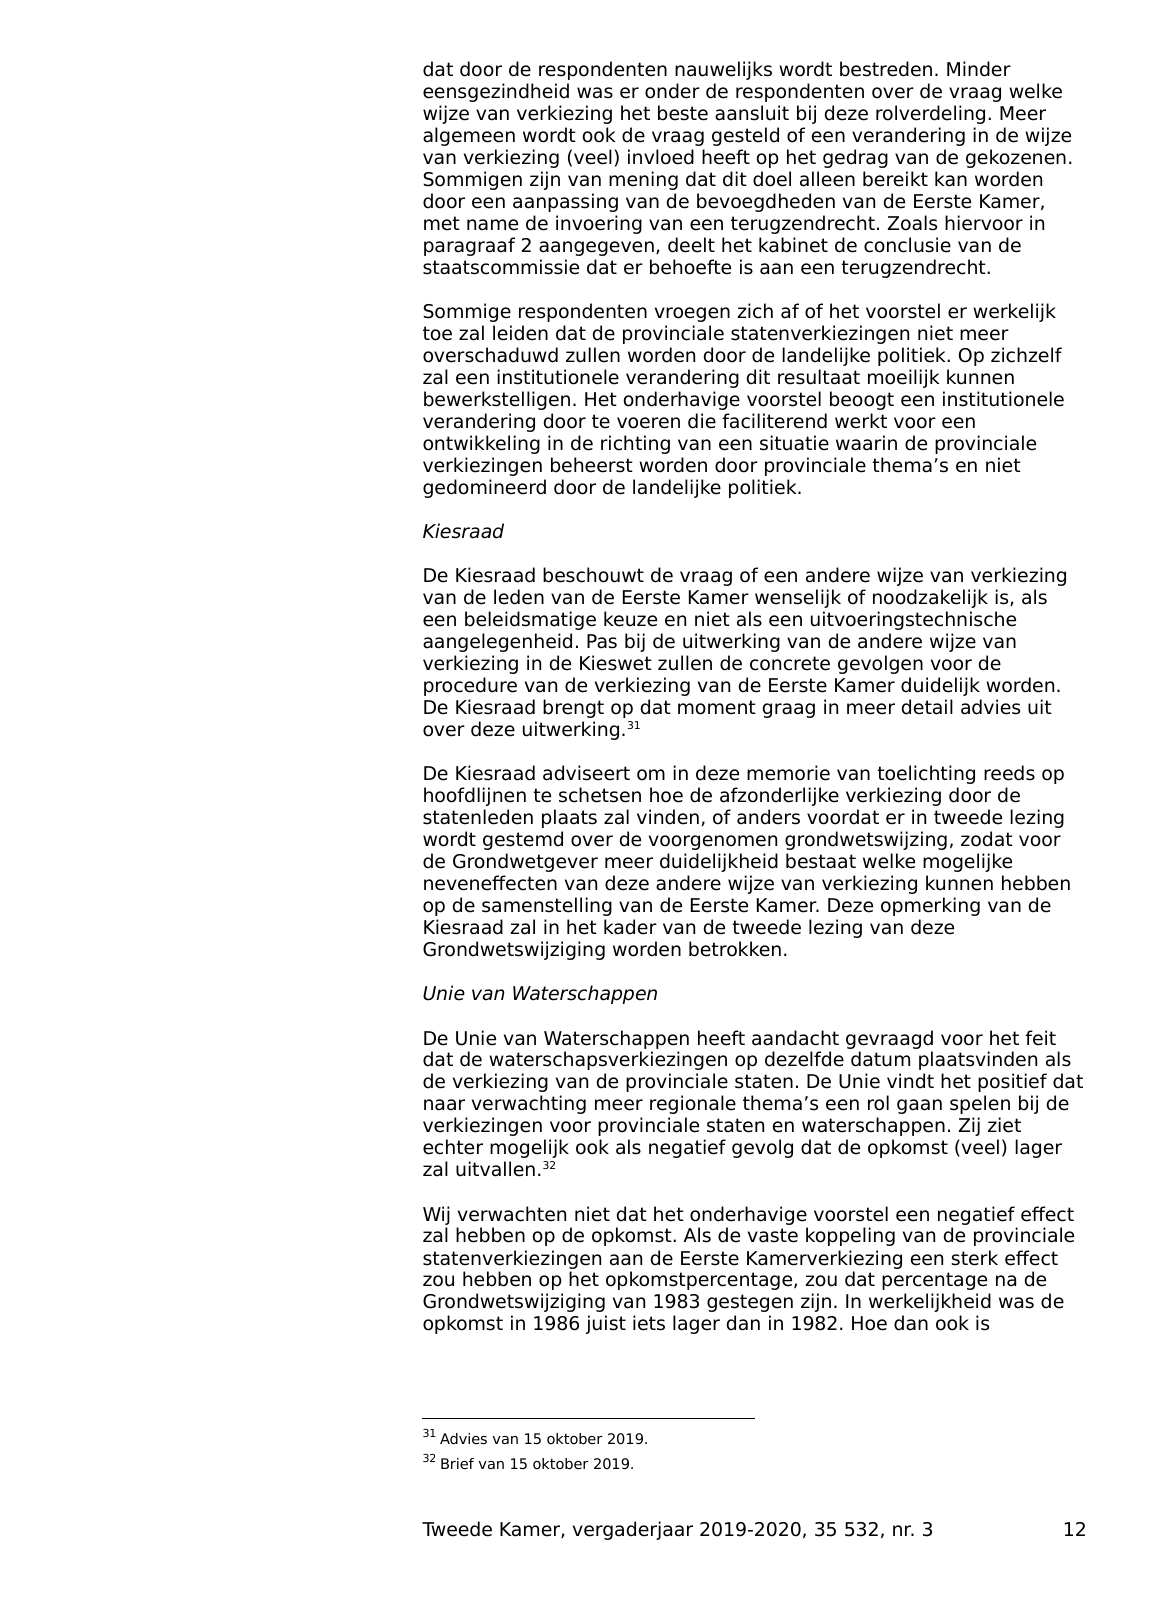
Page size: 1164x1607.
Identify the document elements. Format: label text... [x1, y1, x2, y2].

text De Kiesraad beschouwt de vraag of een andere wijze van verkiezing van de leden van de Eerste Kamer wenselijk of noodzakelijk is, als een beleidsmatige keuze en niet als een uitvoeringstechnische aangelegenheid. Pas bij de uitwerking van de andere wijze van verkiezing in de Kieswet zullen de concrete gevolgen voor de procedure van de verkiezing van de Eerste Kamer duidelijk worden. De Kiesraad brengt op dat moment graag in meer detail advies uit over deze uitwerking. [422, 565, 1087, 741]
subtitle Unie van Waterschappen [422, 983, 1087, 1005]
text Sommige respondenten vroegen zich af of het voorstel er werkelijk toe zal leiden dat de provinciale statenverkiezingen niet meer overschaduwd zullen worden door de landelijke politiek. Op zichzelf zal een institutionele verandering dit resultaat moeilijk kunnen bewerkstelligen. Het onderhavige voorstel beoogt een institutionele verandering door te voeren die faciliterend werkt voor een ontwikkeling in de richting van een situatie waarin de provinciale verkiezingen beheerst worden door provinciale thema’s en niet gedomineerd door de landelijke politiek. [422, 301, 1087, 499]
text dat door de respondenten nauwelijks wordt bestreden. Minder eensgezindheid was er onder de respondenten over de vraag welke wijze van verkiezing het beste aansluit bij deze rolverdeling. Meer algemeen wordt ook de vraag gesteld of een verandering in de wijze van verkiezing (veel) invloed heeft op het gedrag van de gekozenen. Sommigen zijn van mening dat dit doel alleen bereikt kan worden door een aanpassing van de bevoegdheden van de Eerste Kamer, met name de invoering van een terugzendrecht. Zoals hiervoor in paragraaf 2 aangegeven, deelt het kabinet de conclusie van de staatscommissie dat er behoefte is aan een terugzendrecht. [422, 59, 1087, 279]
subtitle Kiesraad [422, 521, 1087, 543]
text Wij verwachten niet dat het onderhavige voorstel een negatief effect zal hebben op de opkomst. Als de vaste koppeling van de provinciale statenverkiezingen aan de Eerste Kamerverkiezing een sterk effect zou hebben op het opkomstpercentage, zou dat percentage na de Grondwetswijziging van 1983 gestegen zijn. In werkelijkheid was de opkomst in 1986 juist iets lager dan in 1982. Hoe dan ook is [422, 1203, 1087, 1335]
text De Kiesraad adviseert om in deze memorie van toelichting reeds op hoofdlijnen te schetsen hoe de afzonderlijke verkiezing door de statenleden plaats zal vinden, of anders voordat er in tweede lezing wordt gestemd over de voorgenomen grondwetswijzing, zodat voor de Grondwetgever meer duidelijkheid bestaat welke mogelijke neveneffecten van deze andere wijze van verkiezing kunnen hebben op de samenstelling van de Eerste Kamer. Deze opmerking van de Kiesraad zal in het kader van de tweede lezing van deze Grondwetswijziging worden betrokken. [422, 763, 1087, 961]
text Brief van 15 oktober 2019. [422, 1452, 1087, 1474]
text De Unie van Waterschappen heeft aandacht gevraagd voor het feit dat de waterschapsverkiezingen op dezelfde datum plaatsvinden als de verkiezing van de provinciale staten. De Unie vindt het positief dat naar verwachting meer regionale thema’s een rol gaan spelen bij de verkiezingen voor provinciale staten en waterschappen. Zij ziet echter mogelijk ook als negatief gevolg dat de opkomst (veel) lager zal uitvallen. [422, 1027, 1087, 1181]
text Advies van 15 oktober 2019. [422, 1427, 1087, 1449]
